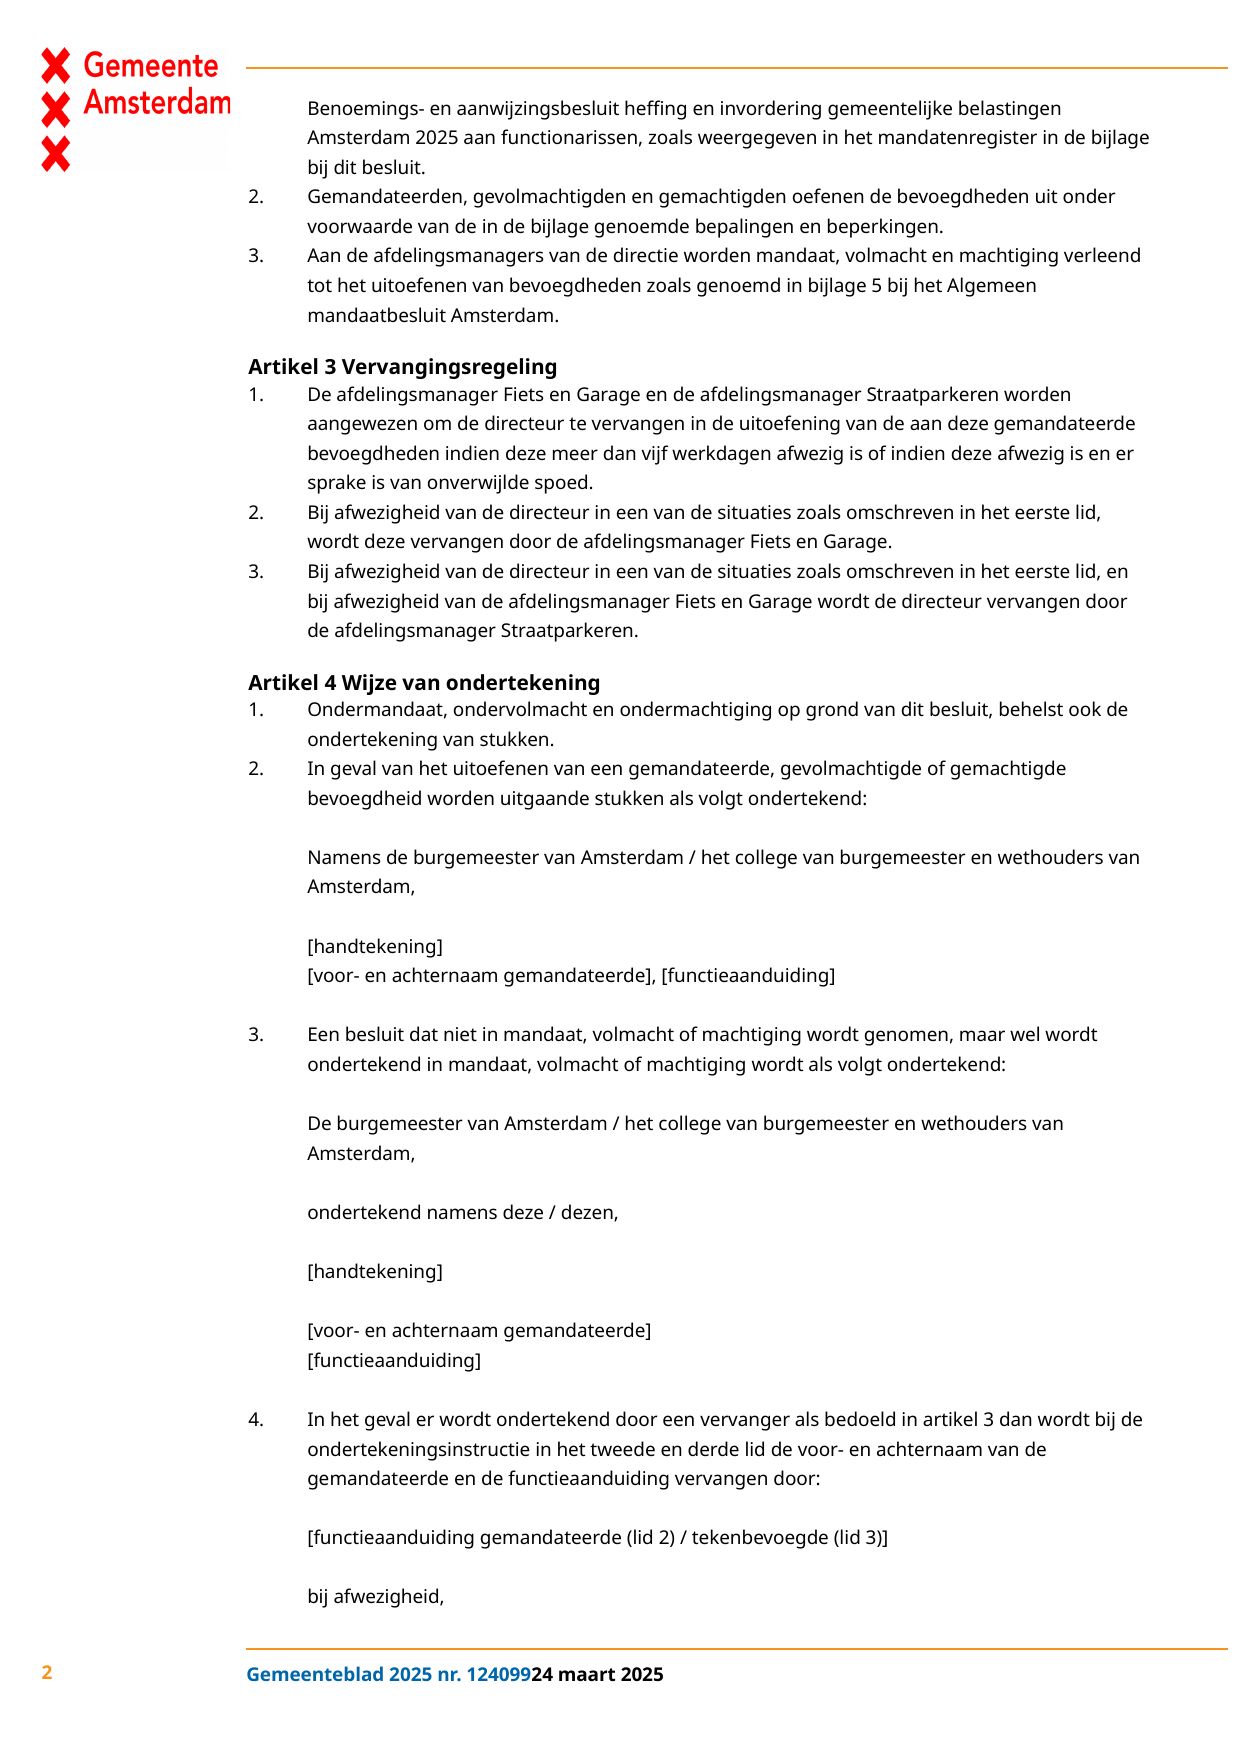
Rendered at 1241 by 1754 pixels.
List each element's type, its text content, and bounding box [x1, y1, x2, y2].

list [functieaanduiding] [248, 1347, 1152, 1373]
list [handtekening] [248, 933, 1152, 959]
list Namens de burgemeester van Amsterdam / het college van burgemeester en wethouders van Amsterdam, [248, 844, 1152, 899]
list [functieaanduiding gemandateerde (lid 2) / tekenbevoegde (lid 3)] [248, 1524, 1152, 1550]
list Een besluit dat niet in mandaat, volmacht of machtiging wordt genomen, maar wel wordt ondertekend in mandaat, volmacht of machtiging wordt als volgt ondertekend: [248, 1022, 1152, 1077]
list bij afwezigheid, [248, 1584, 1152, 1609]
list Aan de afdelingsmanagers van de directie worden mandaat, volmacht en machtiging verleend tot het uitoefenen van bevoegdheden zoals genoemd in bijlage 5 bij het Algemeen mandaatbesluit Amsterdam. [248, 243, 1152, 328]
list Bij afwezigheid van de directeur in een van de situaties zoals omschreven in het eerste lid, en bij afwezigheid van de afdelingsmanager Fiets en Garage wordt de directeur vervangen door de afdelingsmanager Straatparkeren. [248, 558, 1152, 643]
list In geval van het uitoefenen van een gemandateerde, gevolmachtigde of gemachtigde bevoegdheid worden uitgaande stukken als volgt ondertekend: [248, 755, 1152, 811]
list Bij afwezigheid van de directeur in een van de situaties zoals omschreven in het eerste lid, wordt deze vervangen door de afdelingsmanager Fiets en Garage. [248, 499, 1152, 554]
list Ondermandaat, ondervolmacht en ondermachtiging op grond van dit besluit, behelst ook de ondertekening van stukken. [248, 696, 1152, 752]
text Artikel 3 Vervangingsregeling [248, 352, 1152, 381]
list [voor- en achternaam gemandateerde], [functieaanduiding] [248, 962, 1152, 988]
list De burgemeester van Amsterdam / het college van burgemeester en wethouders van Amsterdam, [248, 1110, 1152, 1166]
list [voor- en achternaam gemandateerde] [248, 1317, 1152, 1343]
picture [41, 47, 231, 172]
list Gemandateerden, gevolmachtigden en gemachtigden oefenen de bevoegdheden uit onder voorwaarde van de in de bijlage genoemde bepalingen en beperkingen. [248, 183, 1152, 239]
list ondertekend namens deze / dezen, [248, 1199, 1152, 1225]
text Artikel 4 Wijze van ondertekening [248, 668, 1152, 696]
list [handtekening] [248, 1258, 1152, 1284]
list De afdelingsmanager Fiets en Garage en de afdelingsmanager Straatparkeren worden aangewezen om de directeur te vervangen in de uitoefening van de aan deze gemandateerde bevoegdheden indien deze meer dan vijf werkdagen afwezig is of indien deze afwezig is en er sprake is van onverwijlde spoed. [248, 381, 1152, 495]
list Benoemings- en aanwijzingsbesluit heffing en invordering gemeentelijke belastingen Amsterdam 2025 aan functionarissen, zoals weergegeven in het mandatenregister in de bijlage bij dit besluit. [248, 95, 1152, 180]
list In het geval er wordt ondertekend door een vervanger als bedoeld in artikel 3 dan wordt bij de ondertekeningsinstructie in het tweede en derde lid de voor- en achternaam van de gemandateerde en de functieaanduiding vervangen door: [248, 1406, 1152, 1491]
